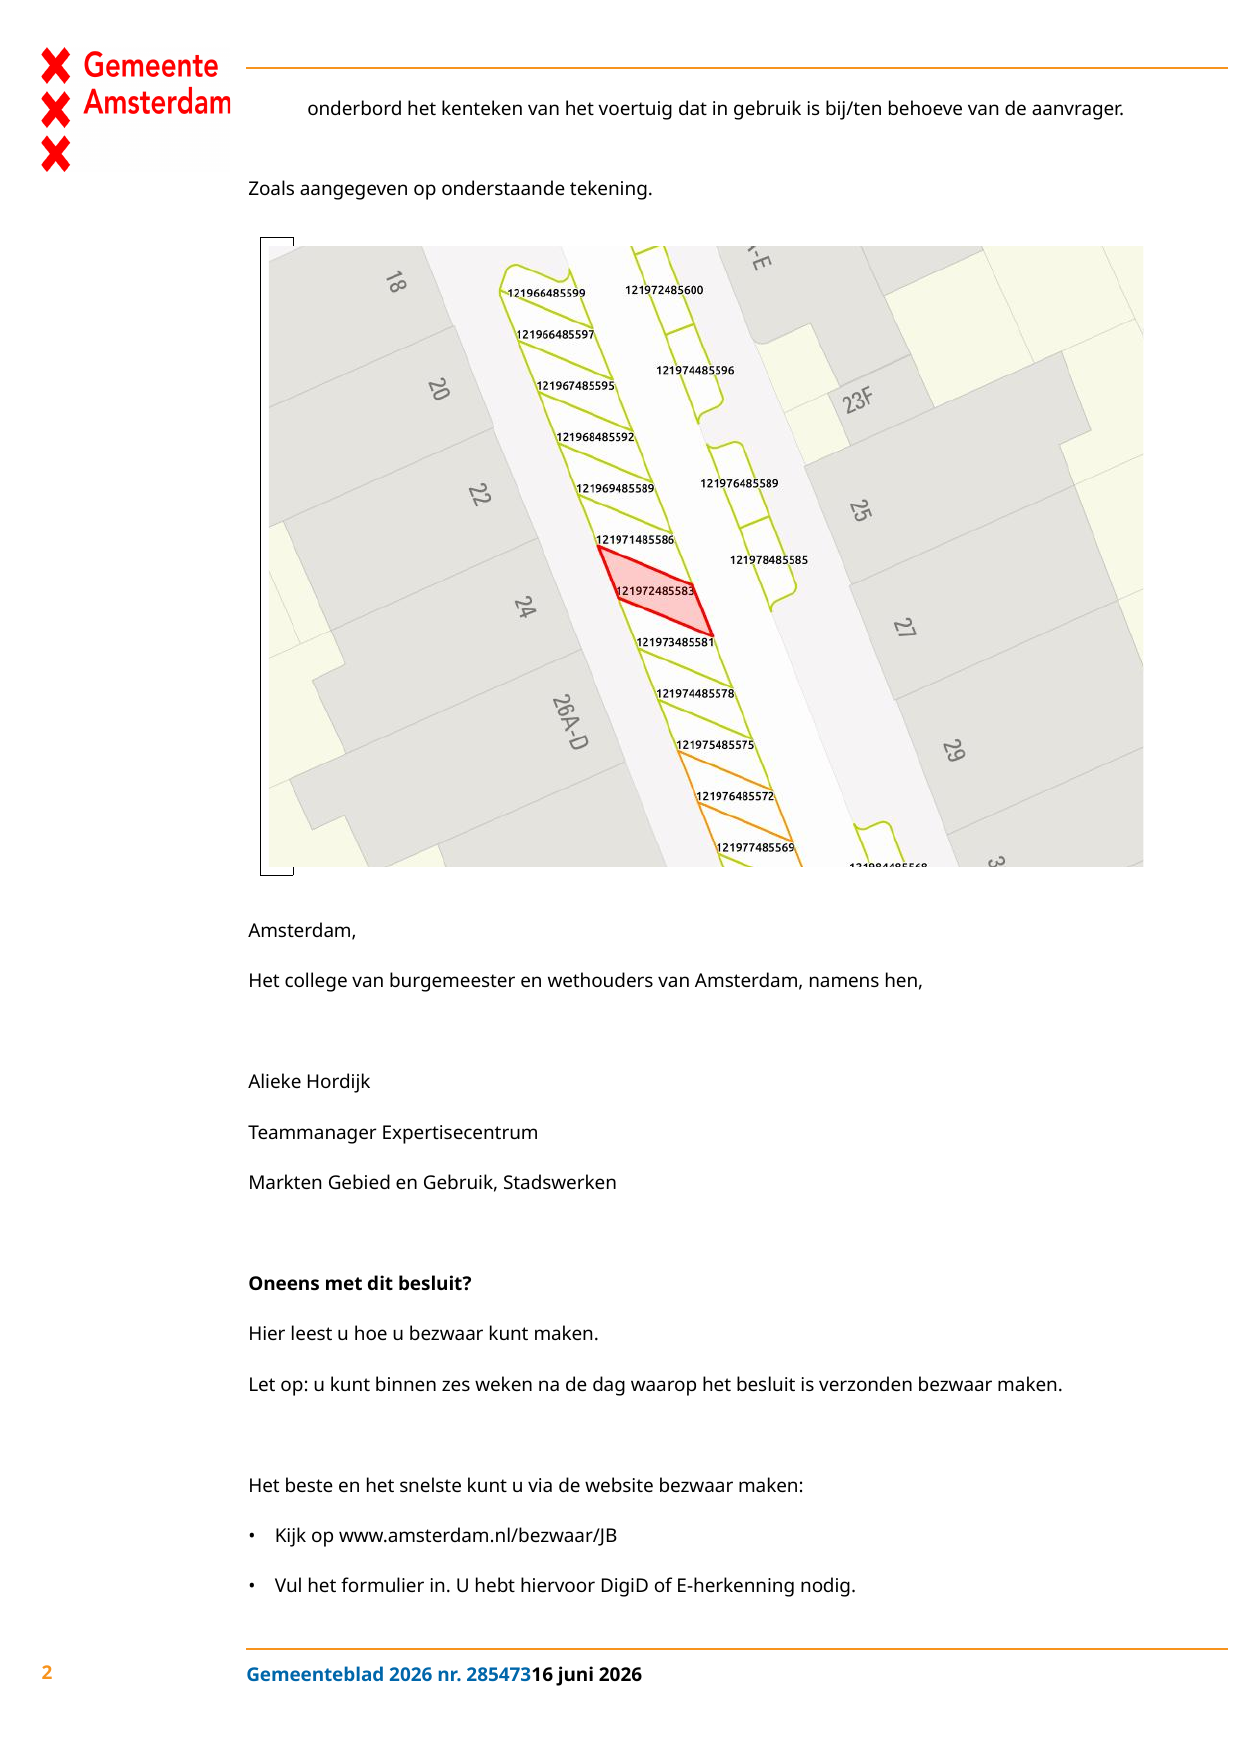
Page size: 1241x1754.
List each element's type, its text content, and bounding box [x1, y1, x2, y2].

list onderbord het kenteken van het voertuig dat in gebruik is bij/ten behoeve van de aanvrager. [248, 95, 1152, 121]
text Hier leest u hoe u bezwaar kunt maken. [248, 1321, 1152, 1346]
text • Vul het formulier in. U hebt hiervoor DigiD of E-herkenning nodig. [248, 1573, 1152, 1598]
text Alieke Hordijk [248, 1068, 1152, 1094]
picture [41, 47, 231, 172]
text Teammanager Expertisecentrum [248, 1119, 1152, 1145]
text Oneens met dit besluit? [248, 1270, 1152, 1296]
text Amsterdam, [248, 917, 1152, 943]
text Het beste en het snelste kunt u via de website bezwaar maken: [248, 1472, 1152, 1498]
picture [268, 246, 1144, 867]
text Let op: u kunt binnen zes weken na de dag waarop het besluit is verzonden bezwaar maken. [248, 1371, 1152, 1397]
text Markten Gebied en Gebruik, Stadswerken [248, 1169, 1152, 1195]
text Het college van burgemeester en wethouders van Amsterdam, namens hen, [248, 968, 1152, 993]
text Zoals aangegeven op onderstaande tekening. [248, 175, 1152, 201]
text • Kijk op www.amsterdam.nl/bezwaar/JB [248, 1522, 1152, 1548]
